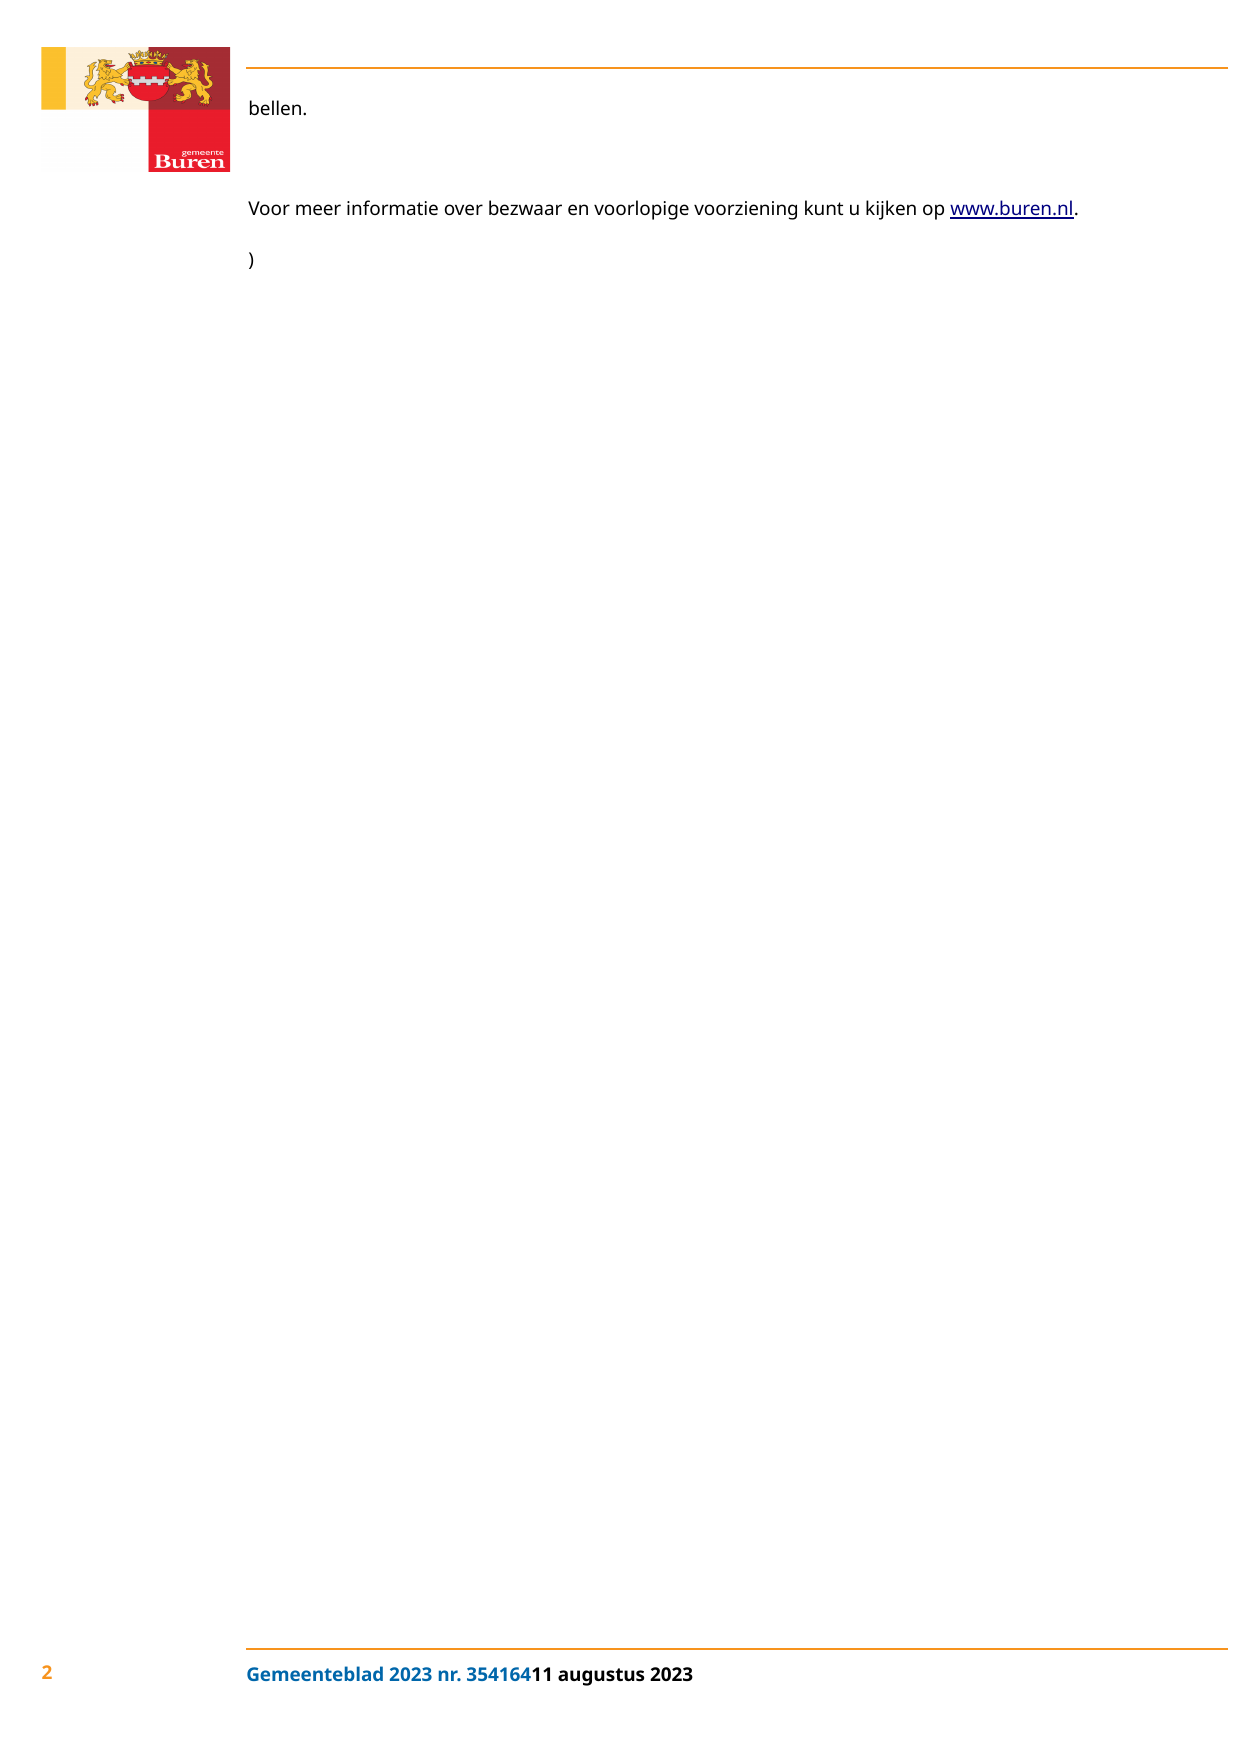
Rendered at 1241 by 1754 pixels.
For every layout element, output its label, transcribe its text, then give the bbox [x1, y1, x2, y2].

text ) [248, 246, 1152, 272]
text Voor meer informatie over bezwaar en voorlopige voorziening kunt u kijken op www.buren.nl. [248, 196, 1152, 221]
picture [41, 47, 231, 172]
text bellen. [248, 95, 1152, 121]
